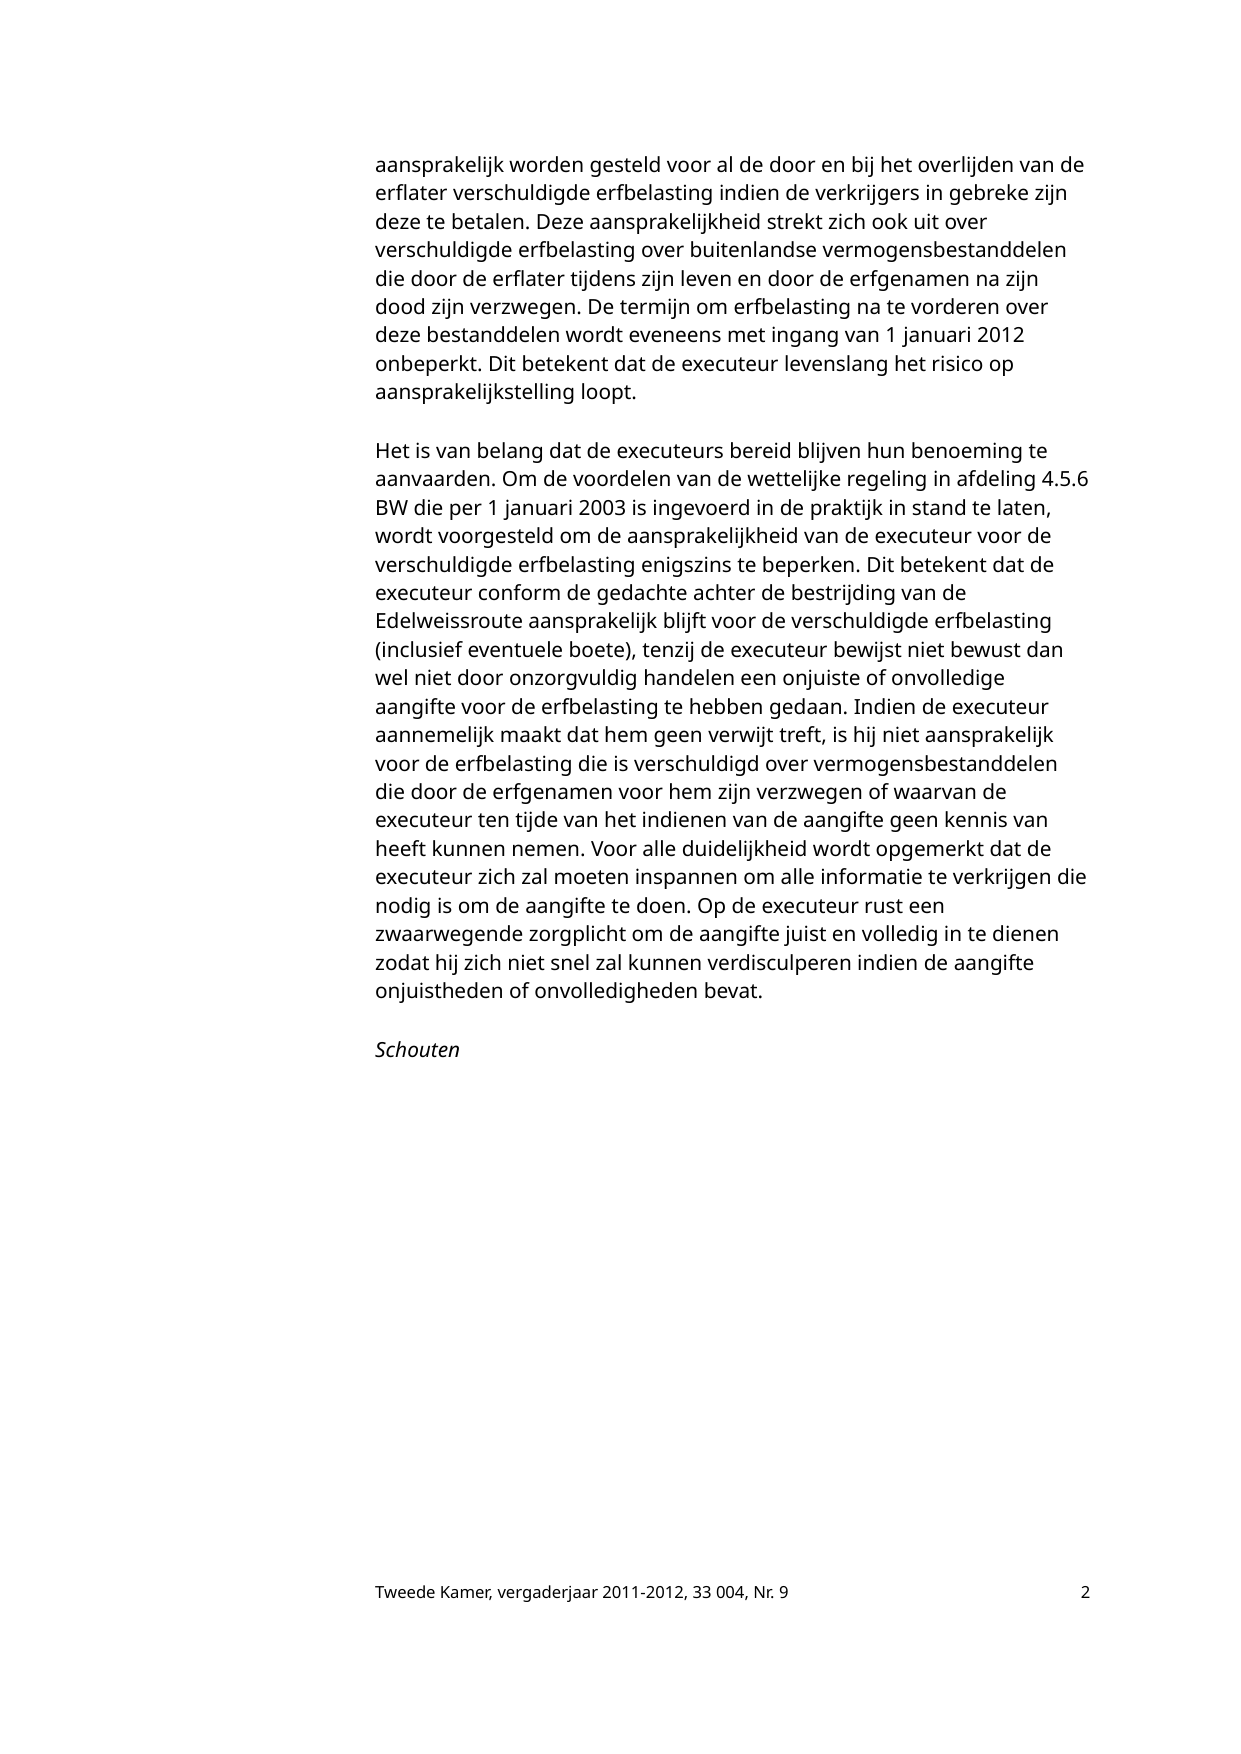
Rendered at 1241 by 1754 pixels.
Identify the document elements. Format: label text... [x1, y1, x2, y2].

text Schouten [375, 1035, 1090, 1063]
text aansprakelijk worden gesteld voor al de door en bij het overlijden van de erflater verschuldigde erfbelasting indien de verkrijgers in gebreke zijn deze te betalen. Deze aansprakelijkheid strekt zich ook uit over verschuldigde erfbelasting over buitenlandse vermogensbestanddelen die door de erflater tijdens zijn leven en door de erfgenamen na zijn dood zijn verzwegen. De termijn om erfbelasting na te vorderen over deze bestanddelen wordt eveneens met ingang van 1 januari 2012 onbeperkt. Dit betekent dat de executeur levenslang het risico op aansprakelijkstelling loopt. [375, 150, 1090, 406]
text Het is van belang dat de executeurs bereid blijven hun benoeming te aanvaarden. Om de voordelen van de wettelijke regeling in afdeling 4.5.6 BW die per 1 januari 2003 is ingevoerd in de praktijk in stand te laten, wordt voorgesteld om de aansprakelijkheid van de executeur voor de verschuldigde erfbelasting enigszins te beperken. Dit betekent dat de executeur conform de gedachte achter de bestrijding van de Edelweissroute aansprakelijk blijft voor de verschuldigde erfbelasting (inclusief eventuele boete), tenzij de executeur bewijst niet bewust dan wel niet door onzorgvuldig handelen een onjuiste of onvolledige aangifte voor de erfbelasting te hebben gedaan. Indien de executeur aannemelijk maakt dat hem geen verwijt treft, is hij niet aansprakelijk voor de erfbelasting die is verschuldigd over vermogensbestanddelen die door de erfgenamen voor hem zijn verzwegen of waarvan de executeur ten tijde van het indienen van de aangifte geen kennis van heeft kunnen nemen. Voor alle duidelijkheid wordt opgemerkt dat de executeur zich zal moeten inspannen om alle informatie te verkrijgen die nodig is om de aangifte te doen. Op de executeur rust een zwaarwegende zorgplicht om de aangifte juist en volledig in te dienen zodat hij zich niet snel zal kunnen verdisculperen indien de aangifte onjuistheden of onvolledigheden bevat. [375, 436, 1090, 1005]
